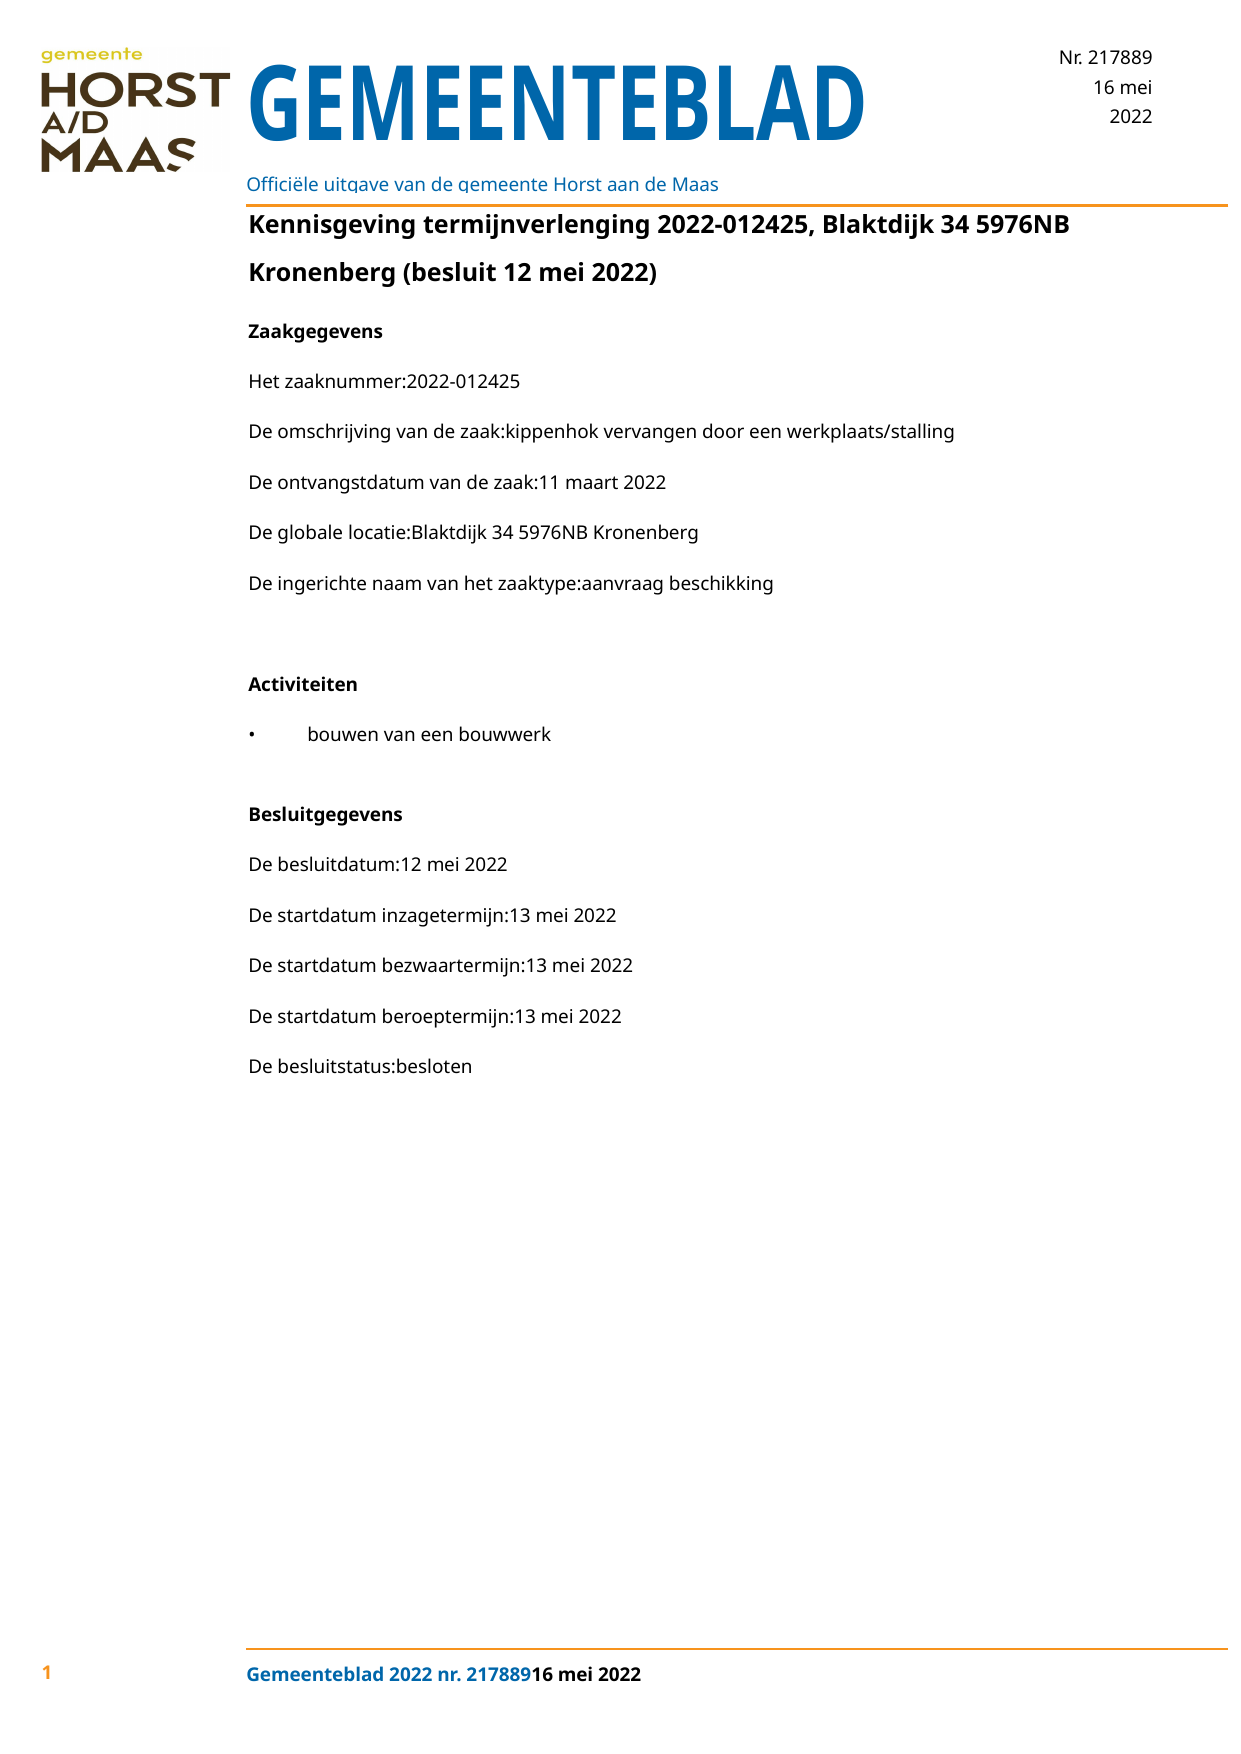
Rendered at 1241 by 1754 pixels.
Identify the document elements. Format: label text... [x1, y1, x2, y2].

text De ontvangstdatum van de zaak:11 maart 2022 [248, 469, 1152, 495]
text De startdatum inzagetermijn:13 mei 2022 [248, 902, 1152, 928]
text De besluitstatus:besloten [248, 1053, 1152, 1079]
text Zaakgegevens [248, 318, 1152, 344]
text De startdatum beroeptermijn:13 mei 2022 [248, 1003, 1152, 1029]
text De omschrijving van de zaak:kippenhok vervangen door een werkplaats/stalling [248, 419, 1152, 444]
text Kennisgeving termijnverlenging 2022-012425, Blaktdijk 34 5976NB Kronenberg (besluit 12 mei 2022) [248, 207, 1152, 288]
text De globale locatie:Blaktdijk 34 5976NB Kronenberg [248, 519, 1152, 545]
picture [41, 47, 231, 172]
text De startdatum bezwaartermijn:13 mei 2022 [248, 952, 1152, 978]
text Het zaaknummer:2022-012425 [248, 368, 1152, 394]
text Activiteiten [248, 671, 1152, 697]
text Besluitgegevens [248, 801, 1152, 827]
text De ingerichte naam van het zaaktype:aanvraag beschikking [248, 570, 1152, 596]
list bouwen van een bouwwerk [248, 721, 1152, 747]
text De besluitdatum:12 mei 2022 [248, 852, 1152, 877]
